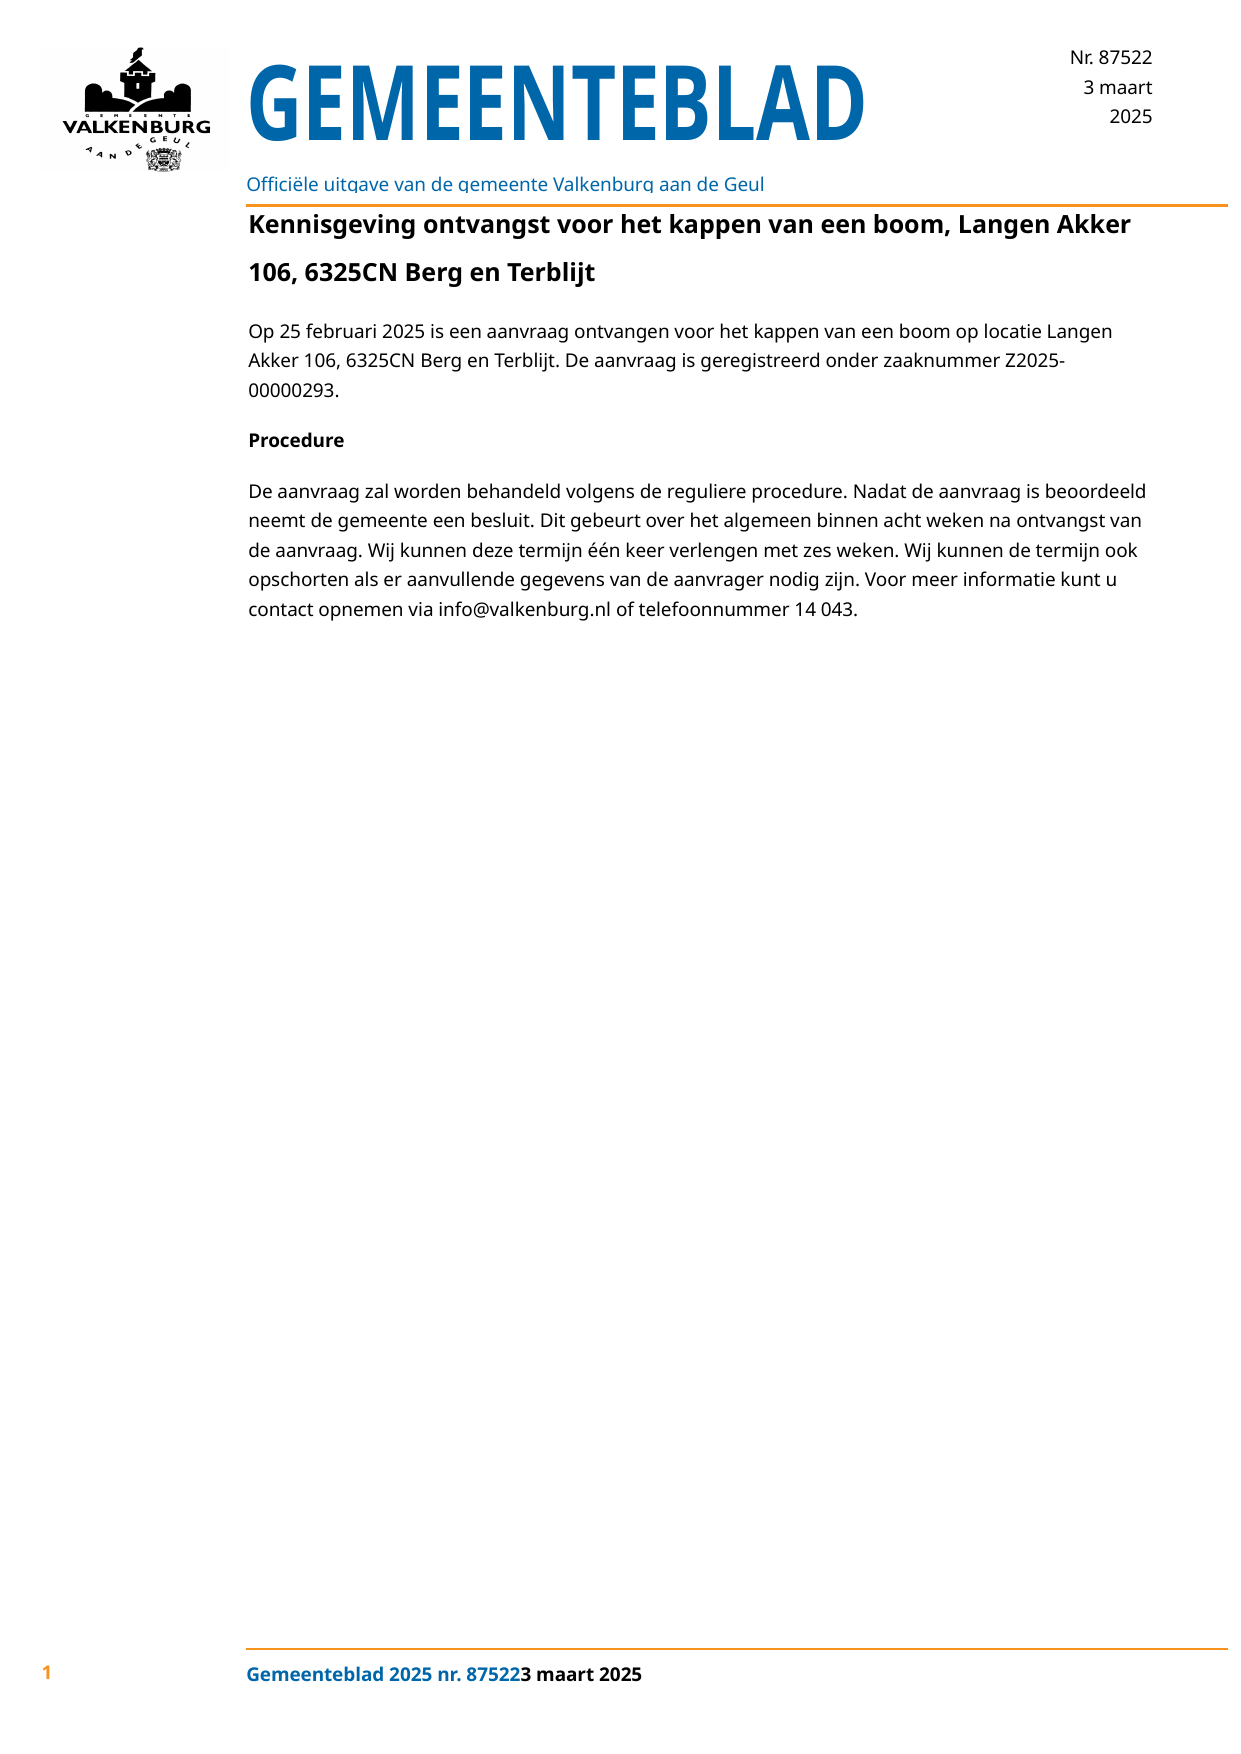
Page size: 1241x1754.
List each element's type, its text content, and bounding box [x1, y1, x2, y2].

picture [41, 47, 231, 172]
text Kennisgeving ontvangst voor het kappen van een boom, Langen Akker 106, 6325CN Berg en Terblijt [248, 207, 1152, 288]
text De aanvraag zal worden behandeld volgens de reguliere procedure. Nadat de aanvraag is beoordeeld neemt de gemeente een besluit. Dit gebeurt over het algemeen binnen acht weken na ontvangst van de aanvraag. Wij kunnen deze termijn één keer verlengen met zes weken. Wij kunnen de termijn ook opschorten als er aanvullende gegevens van de aanvrager nodig zijn. Voor meer informatie kunt u contact opnemen via info@valkenburg.nl of telefoonnummer 14 043. [248, 478, 1152, 622]
text Op 25 februari 2025 is een aanvraag ontvangen voor het kappen van een boom op locatie Langen Akker 106, 6325CN Berg en Terblijt. De aanvraag is geregistreerd onder zaaknummer Z2025-00000293. [248, 318, 1152, 403]
text Procedure [248, 427, 1152, 453]
